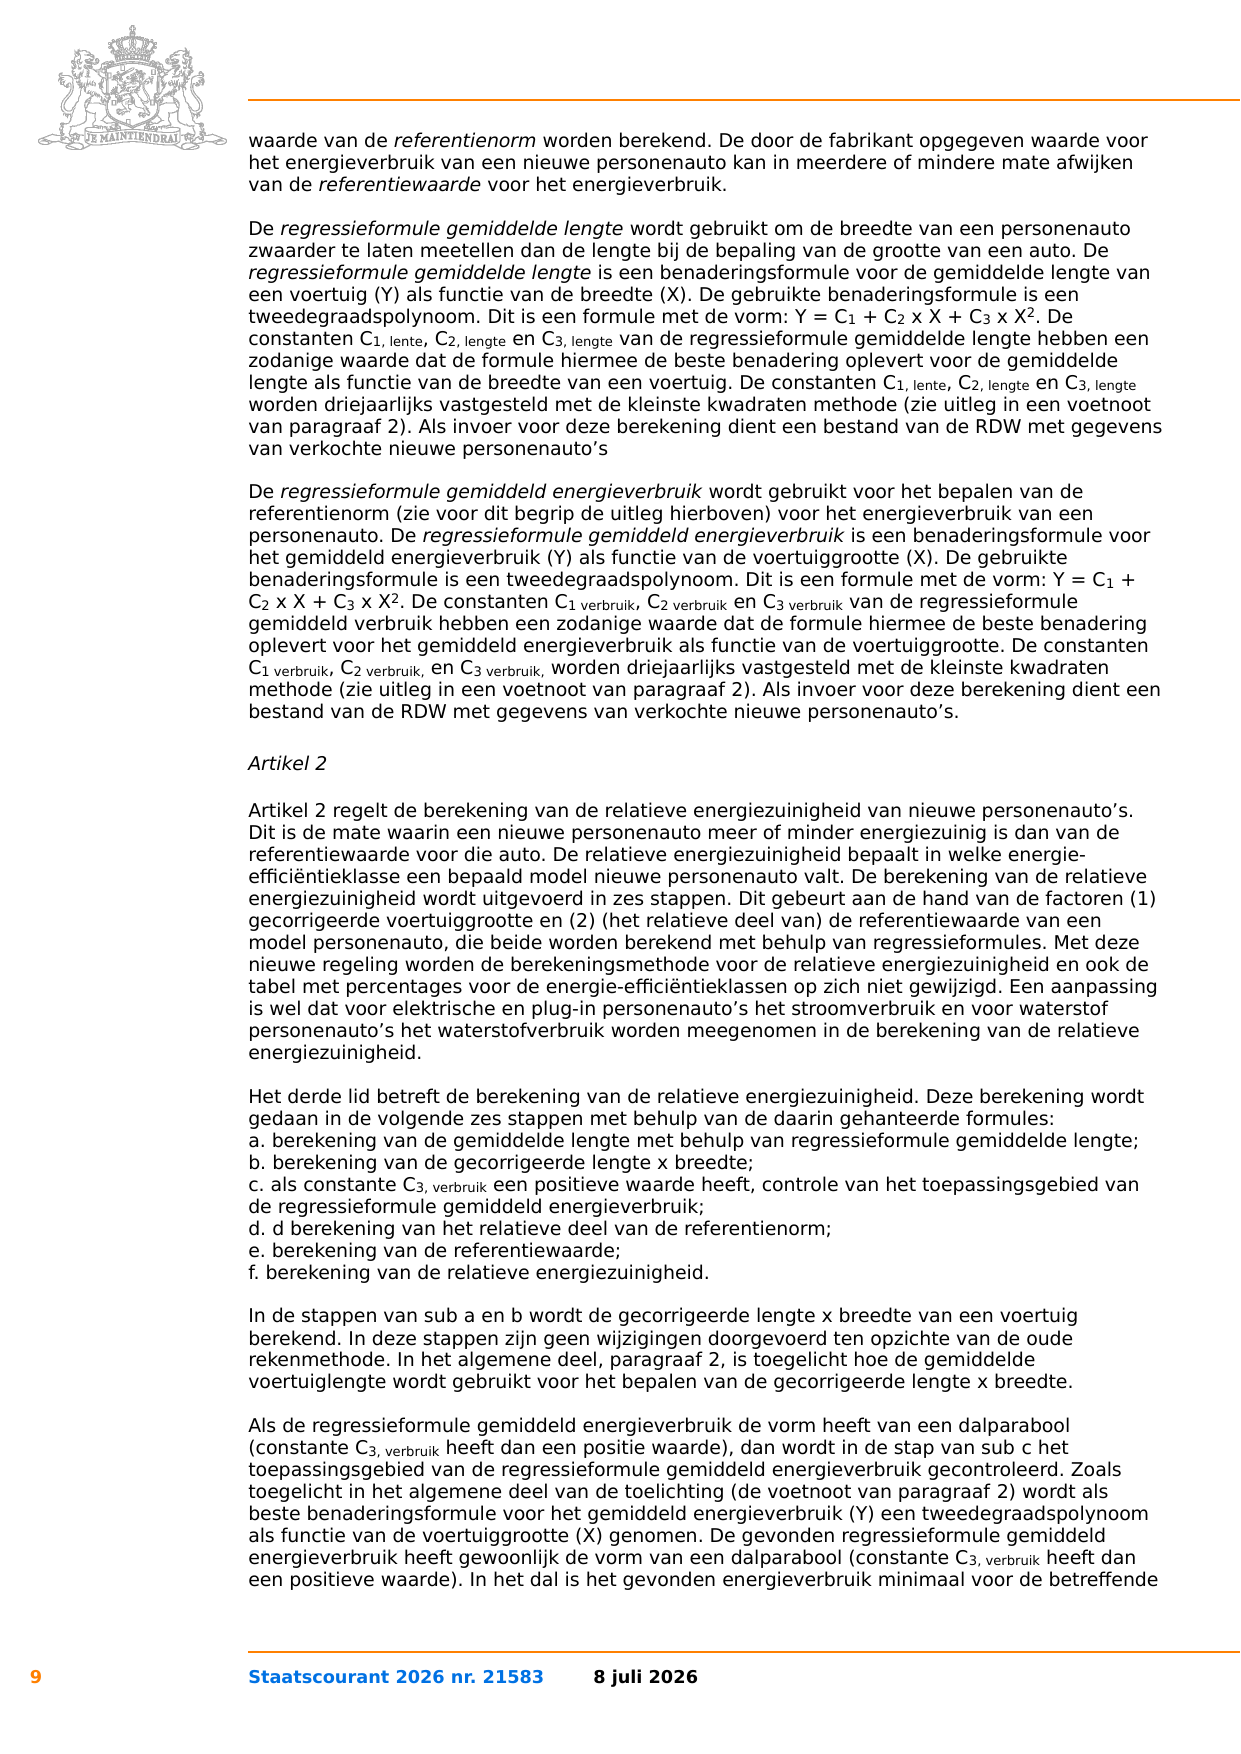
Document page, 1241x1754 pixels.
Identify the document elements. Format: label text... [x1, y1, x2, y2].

text b. berekening van de gecorrigeerde lengte x breedte; [248, 1152, 1163, 1174]
text De regressieformule gemiddeld energieverbruik wordt gebruikt voor het bepalen van de referentienorm (zie voor dit begrip de uitleg hierboven) voor het energieverbruik van een personenauto. De regressieformule gemiddeld energieverbruik is een benaderingsformule voor het gemiddeld energieverbruik (Y) als functie van de voertuiggrootte (X). De gebruikte benaderingsformule is een tweedegraadspolynoom. Dit is een formule met de vorm: Y = C1 + C2 x X + C3 x X2. De constanten C1 verbruik, C2 verbruik en C3 verbruik van de regressieformule gemiddeld verbruik hebben een zodanige waarde dat de formule hiermee de beste benadering oplevert voor het gemiddeld energieverbruik als functie van de voertuiggrootte. De constanten C1 verbruik, C2 verbruik, en C3 verbruik, worden driejaarlijks vastgesteld met de kleinste kwadraten methode (zie uitleg in een voetnoot van paragraaf 2). Als invoer voor deze berekening dient een bestand van de RDW met gegevens van verkochte nieuwe personenauto’s. [248, 481, 1163, 723]
text Het derde lid betreft de berekening van de relatieve energiezuinigheid. Deze berekening wordt gedaan in de volgende zes stappen met behulp van de daarin gehanteerde formules: [248, 1086, 1163, 1130]
text Artikel 2 regelt de berekening van de relatieve energiezuinigheid van nieuwe personenauto’s. Dit is de mate waarin een nieuwe personenauto meer of minder energiezuinig is dan van de referentiewaarde voor die auto. De relatieve energiezuinigheid bepaalt in welke energie-efficiëntieklasse een bepaald model nieuwe personenauto valt. De berekening van de relatieve energiezuinigheid wordt uitgevoerd in zes stappen. Dit gebeurt aan de hand van de factoren (1) gecorrigeerde voertuiggrootte en (2) (het relatieve deel van) de referentiewaarde van een model personenauto, die beide worden berekend met behulp van regressieformules. Met deze nieuwe regeling worden de berekeningsmethode voor de relatieve energiezuinigheid en ook de tabel met percentages voor de energie-efficiëntieklassen op zich niet gewijzigd. Een aanpassing is wel dat voor elektrische en plug-in personenauto’s het stroomverbruik en voor waterstof personenauto’s het waterstofverbruik worden meegenomen in de berekening van de relatieve energiezuinigheid. [248, 800, 1163, 1064]
text f. berekening van de relatieve energiezuinigheid. [248, 1262, 1163, 1283]
subtitle Artikel 2 [248, 753, 1163, 775]
text e. berekening van de referentiewaarde; [248, 1239, 1163, 1262]
text De regressieformule gemiddelde lengte wordt gebruikt om de breedte van een personenauto zwaarder te laten meetellen dan de lengte bij de bepaling van de grootte van een auto. De regressieformule gemiddelde lengte is een benaderingsformule voor de gemiddelde lengte van een voertuig (Y) als functie van de breedte (X). De gebruikte benaderingsformule is een tweedegraadspolynoom. Dit is een formule met de vorm: Y = C1 + C2 x X + C3 x X2. De constanten C1, lente, C2, lengte en C3, lengte van de regressieformule gemiddelde lengte hebben een zodanige waarde dat de formule hiermee de beste benadering oplevert voor de gemiddelde lengte als functie van de breedte van een voertuig. De constanten C1, lente, C2, lengte en C3, lengte worden driejaarlijks vastgesteld met de kleinste kwadraten methode (zie uitleg in een voetnoot van paragraaf 2). Als invoer voor deze berekening dient een bestand van de RDW met gegevens van verkochte nieuwe personenauto’s [248, 218, 1163, 459]
text waarde van de referentienorm worden berekend. De door de fabrikant opgegeven waarde voor het energieverbruik van een nieuwe personenauto kan in meerdere of mindere mate afwijken van de referentiewaarde voor het energieverbruik. [248, 130, 1163, 196]
picture [38, 25, 227, 150]
text Als de regressieformule gemiddeld energieverbruik de vorm heeft van een dalparabool (constante C3, verbruik heeft dan een positie waarde), dan wordt in de stap van sub c het toepassingsgebied van de regressieformule gemiddeld energieverbruik gecontroleerd. Zoals toegelicht in het algemene deel van de toelichting (de voetnoot van paragraaf 2) wordt als beste benaderingsformule voor het gemiddeld energieverbruik (Y) een tweedegraadspolynoom als functie van de voertuiggrootte (X) genomen. De gevonden regressieformule gemiddeld energieverbruik heeft gewoonlijk de vorm van een dalparabool (constante C3, verbruik heeft dan een positieve waarde). In het dal is het gevonden energieverbruik minimaal voor de betreffende [248, 1415, 1163, 1591]
text c. als constante C3, verbruik een positieve waarde heeft, controle van het toepassingsgebied van de regressieformule gemiddeld energieverbruik; [248, 1174, 1163, 1218]
text d. d berekening van het relatieve deel van de referentienorm; [248, 1218, 1163, 1239]
text a. berekening van de gemiddelde lengte met behulp van regressieformule gemiddelde lengte; [248, 1130, 1163, 1152]
text In de stappen van sub a en b wordt de gecorrigeerde lengte x breedte van een voertuig berekend. In deze stappen zijn geen wijzigingen doorgevoerd ten opzichte van de oude rekenmethode. In het algemene deel, paragraaf 2, is toegelicht hoe de gemiddelde voertuiglengte wordt gebruikt voor het bepalen van de gecorrigeerde lengte x breedte. [248, 1305, 1163, 1393]
